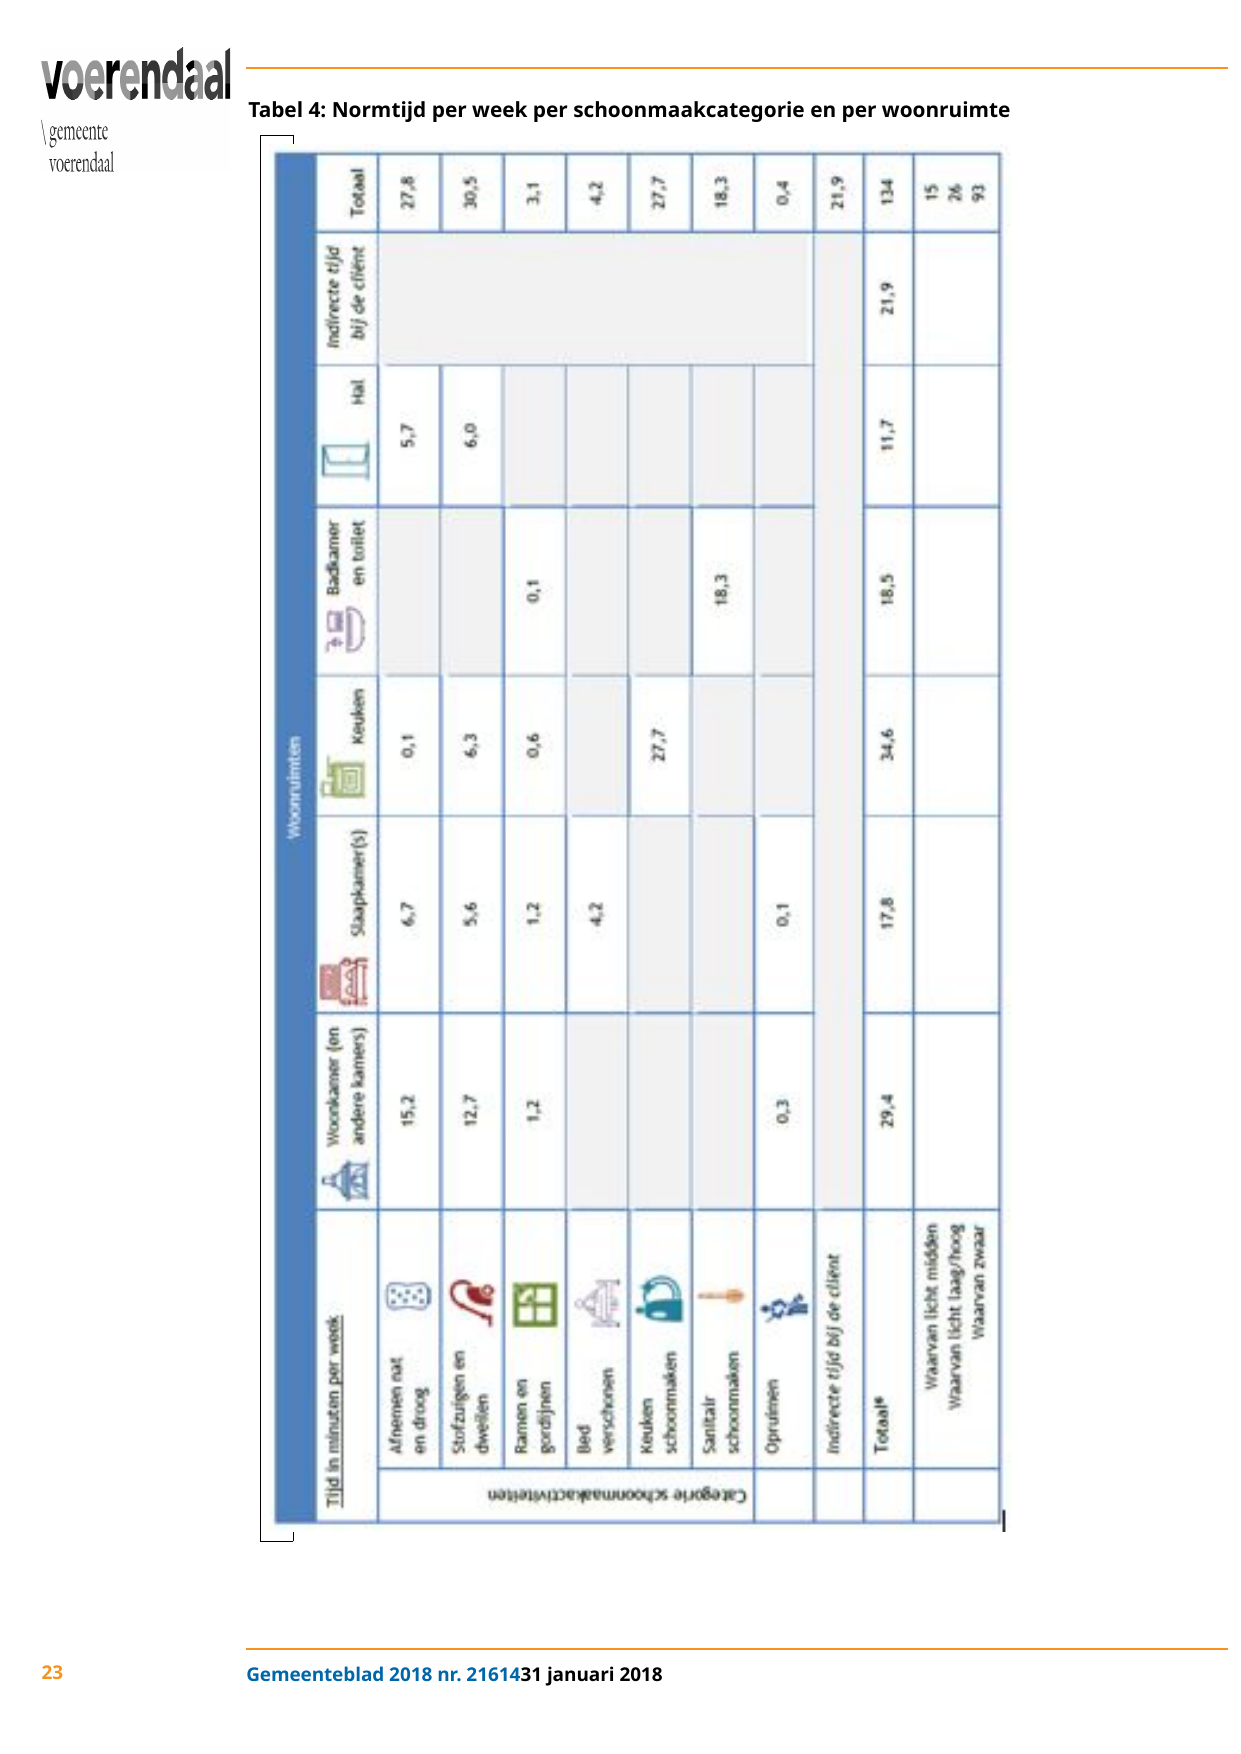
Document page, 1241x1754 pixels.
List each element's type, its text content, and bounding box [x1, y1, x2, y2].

text Tabel 4: Normtijd per week per schoonmaakcategorie en per woonruimte [248, 95, 1152, 123]
picture [268, 144, 1013, 1532]
picture [41, 47, 231, 172]
